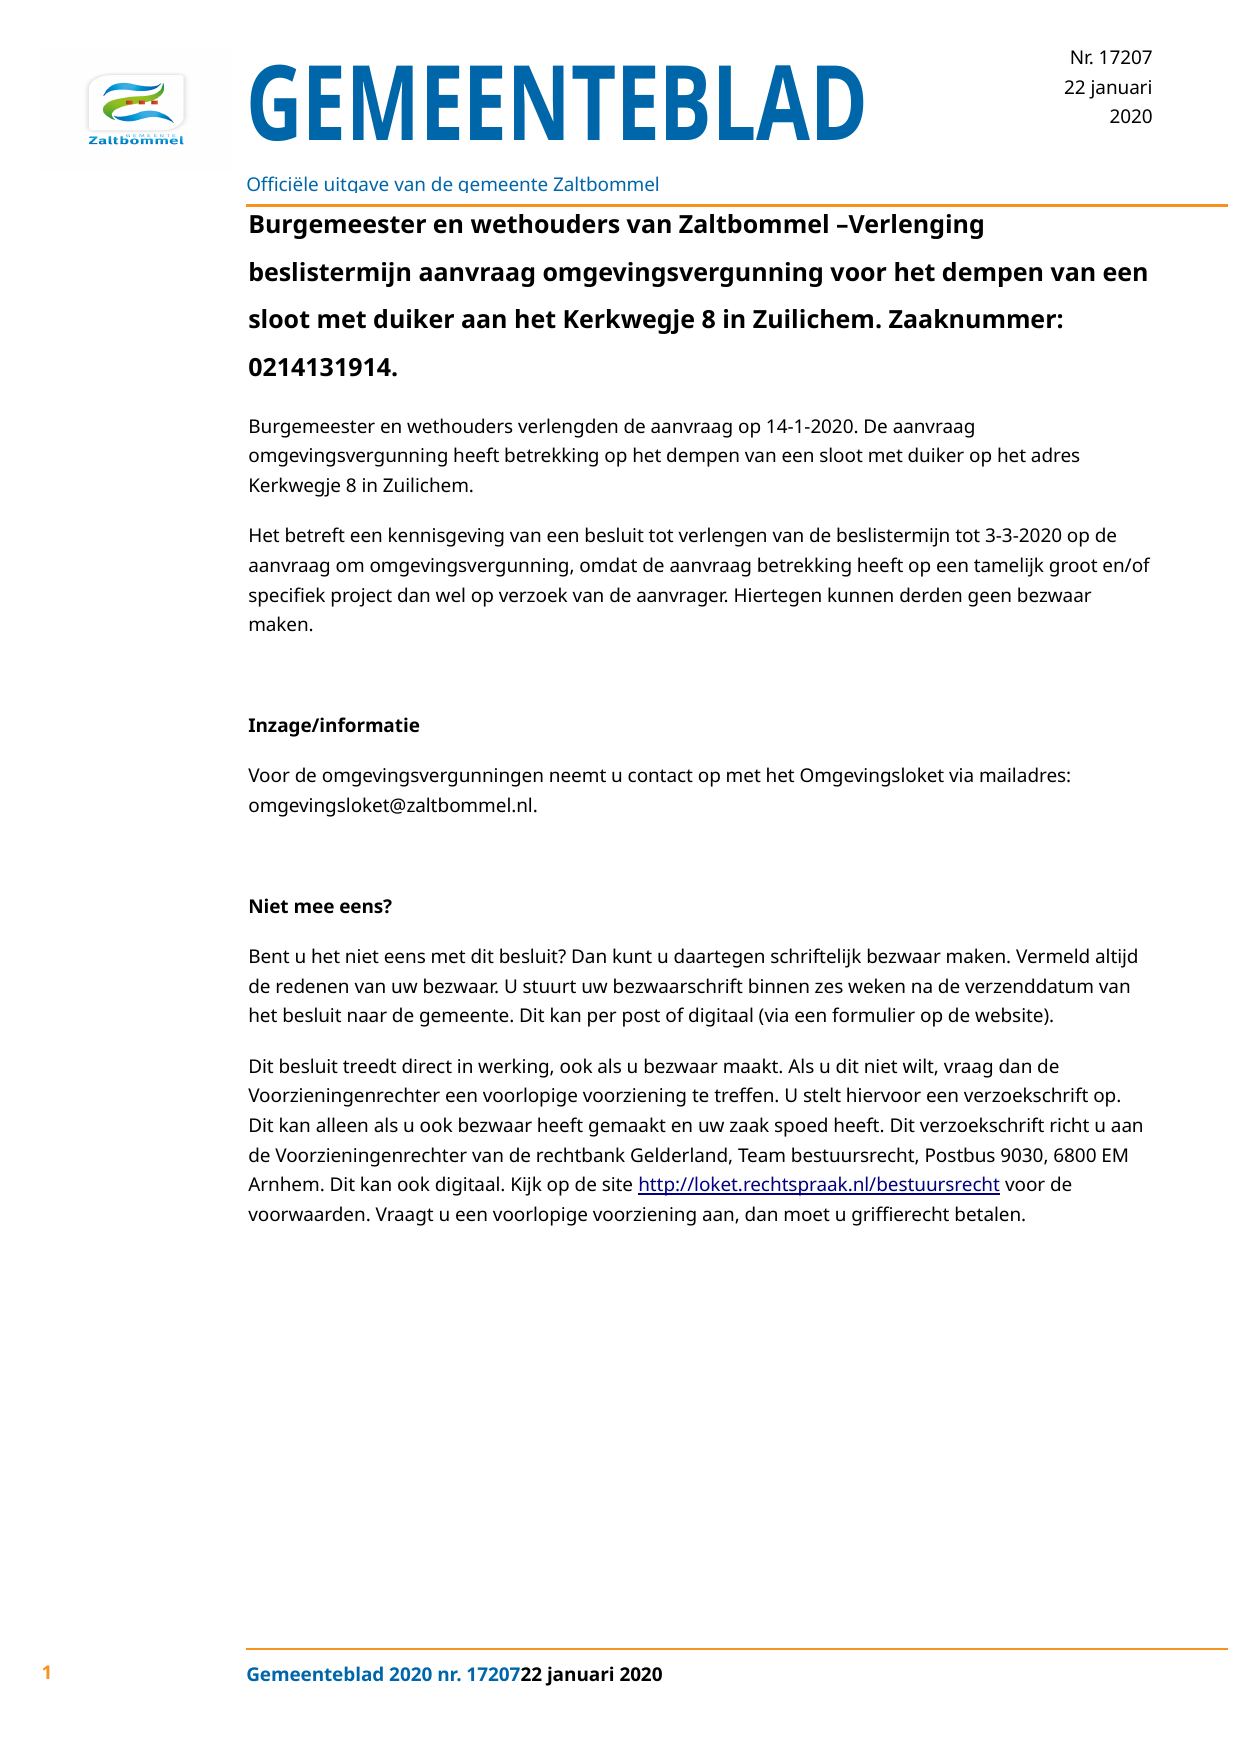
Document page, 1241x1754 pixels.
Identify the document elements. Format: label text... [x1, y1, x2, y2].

text Burgemeester en wethouders verlengden de aanvraag op 14-1-2020. De aanvraag omgevingsvergunning heeft betrekking op het dempen van een sloot met duiker op het adres Kerkwegje 8 in Zuilichem. [248, 413, 1152, 498]
picture [41, 47, 231, 172]
text Het betreft een kennisgeving van een besluit tot verlengen van de beslistermijn tot 3-3-2020 op de aanvraag om omgevingsvergunning, omdat de aanvraag betrekking heeft op een tamelijk groot en/of specifiek project dan wel op verzoek van de aanvrager. Hiertegen kunnen derden geen bezwaar maken. [248, 523, 1152, 637]
text Burgemeester en wethouders van Zaltbommel –Verlenging beslistermijn aanvraag omgevingsvergunning voor het dempen van een sloot met duiker aan het Kerkwegje 8 in Zuilichem. Zaaknummer: 0214131914. [248, 207, 1152, 384]
text Dit besluit treedt direct in werking, ook als u bezwaar maakt. Als u dit niet wilt, vraag dan de Voorzieningenrechter een voorlopige voorziening te treffen. U stelt hiervoor een verzoekschrift op. Dit kan alleen als u ook bezwaar heeft gemaakt en uw zaak spoed heeft. Dit verzoekschrift richt u aan de Voorzieningenrechter van de rechtbank Gelderland, Team bestuursrecht, Postbus 9030, 6800 EM Arnhem. Dit kan ook digitaal. Kijk op de site http://loket.rechtspraak.nl/bestuursrecht voor de voorwaarden. Vraagt u een voorlopige voorziening aan, dan moet u griffierecht betalen. [248, 1053, 1152, 1227]
text Voor de omgevingsvergunningen neemt u contact op met het Omgevingsloket via mailadres: omgevingsloket@zaltbommel.nl. [248, 763, 1152, 818]
text Inzage/informatie [248, 712, 1152, 738]
text Bent u het niet eens met dit besluit? Dan kunt u daartegen schriftelijk bezwaar maken. Vermeld altijd de redenen van uw bezwaar. U stuurt uw bezwaarschrift binnen zes weken na de verzenddatum van het besluit naar de gemeente. Dit kan per post of digitaal (via een formulier op de website). [248, 943, 1152, 1028]
text Niet mee eens? [248, 893, 1152, 919]
